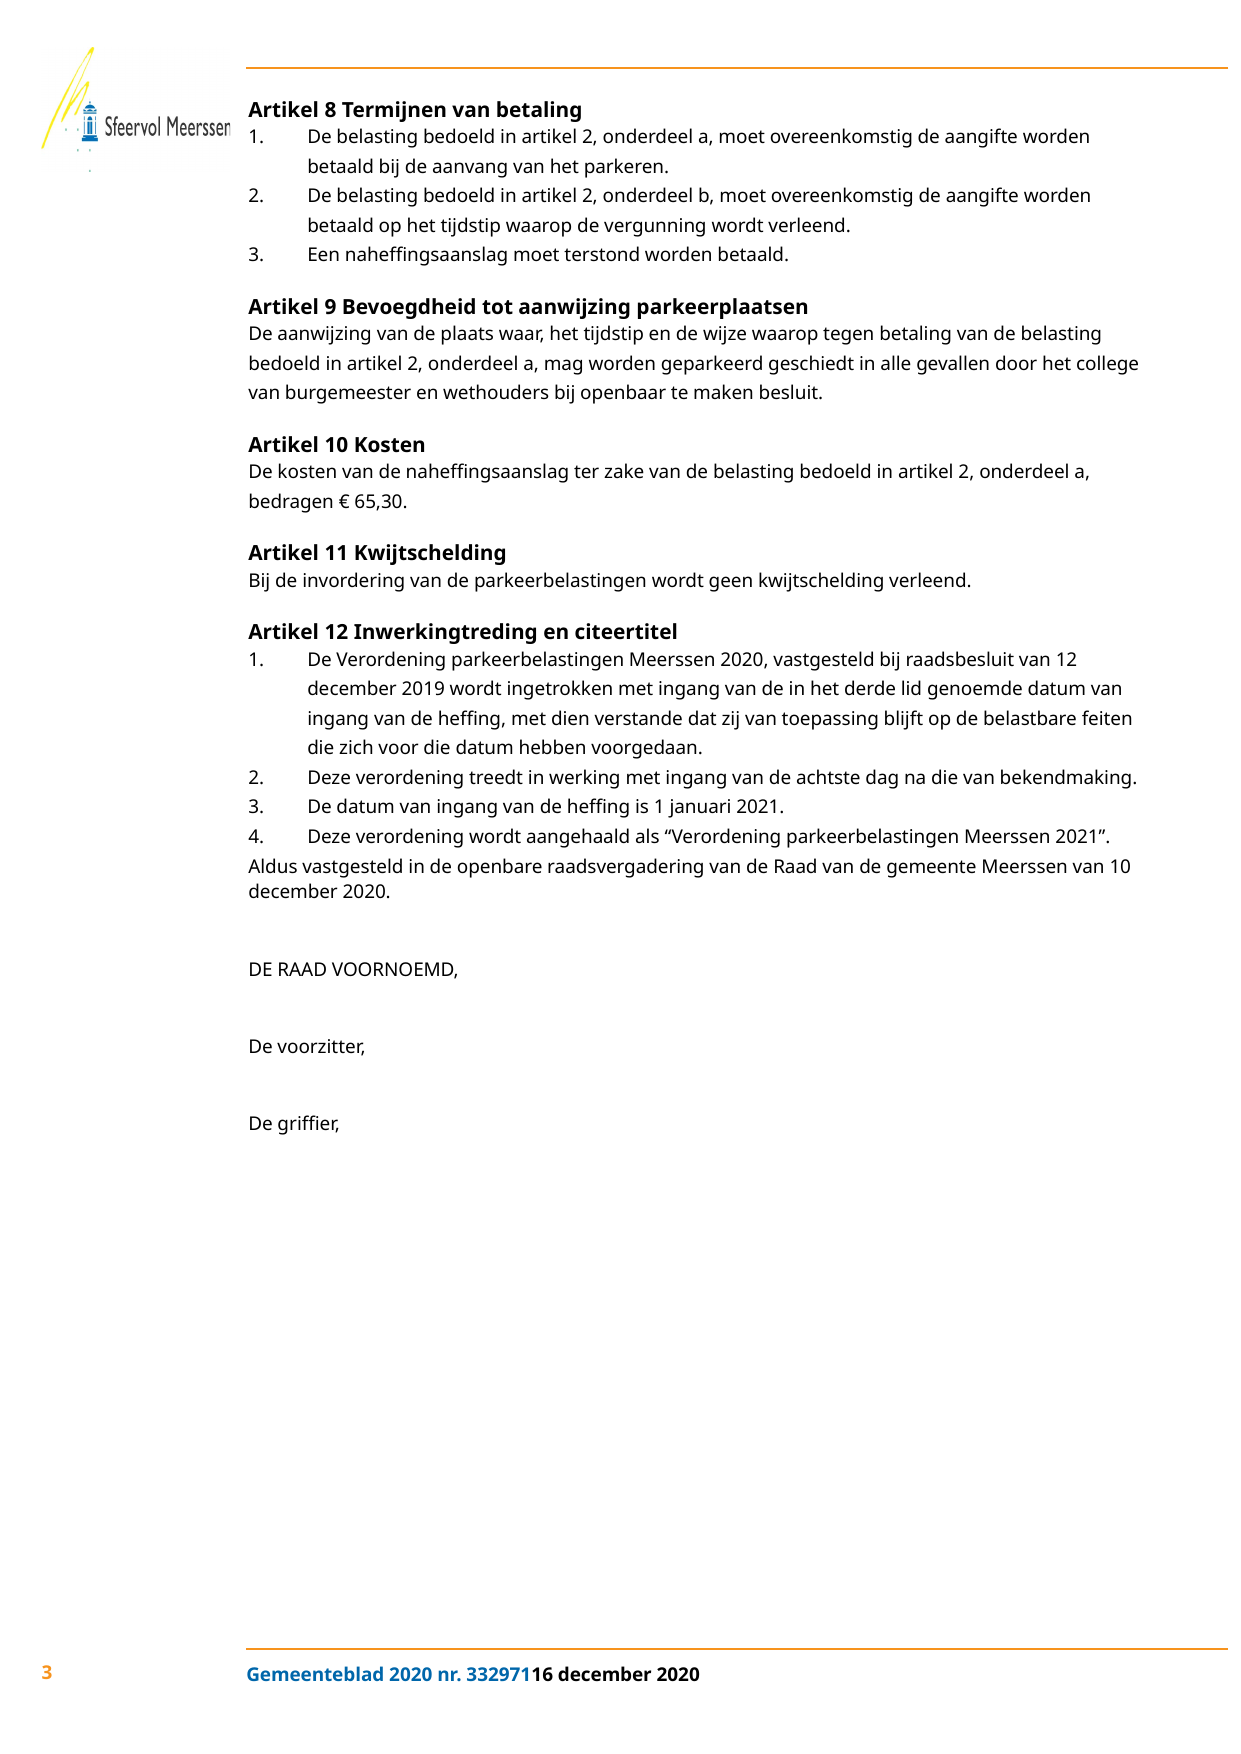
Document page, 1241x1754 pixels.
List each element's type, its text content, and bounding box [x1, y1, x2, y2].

text DE RAAD VOORNOEMD, [248, 956, 1152, 981]
text Artikel 9 Bevoegdheid tot aanwijzing parkeerplaatsen [248, 292, 1152, 320]
text De griffier, [248, 1110, 1152, 1136]
list Deze verordening wordt aangehaald als “Verordening parkeerbelastingen Meerssen 2021”. [248, 823, 1152, 849]
list De datum van ingang van de heffing is 1 januari 2021. [248, 794, 1152, 819]
list Een naheffingsaanslag moet terstond worden betaald. [248, 242, 1152, 267]
text Artikel 8 Termijnen van betaling [248, 95, 1152, 123]
list De belasting bedoeld in artikel 2, onderdeel a, moet overeenkomstig de aangifte worden betaald bij de aanvang van het parkeren. [248, 123, 1152, 178]
text De kosten van de naheffingsaanslag ter zake van de belasting bedoeld in artikel 2, onderdeel a, bedragen € 65,30. [248, 458, 1152, 514]
picture [41, 47, 231, 172]
text Bij de invordering van de parkeerbelastingen wordt geen kwijtschelding verleend. [248, 567, 1152, 593]
text Aldus vastgesteld in de openbare raadsvergadering van de Raad van de gemeente Meerssen van 10 december 2020. [248, 853, 1152, 904]
list De Verordening parkeerbelastingen Meerssen 2020, vastgesteld bij raadsbesluit van 12 december 2019 wordt ingetrokken met ingang van de in het derde lid genoemde datum van ingang van de heffing, met dien verstande dat zij van toepassing blijft op de belastbare feiten die zich voor die datum hebben voorgedaan. [248, 646, 1152, 760]
text De voorzitter, [248, 1033, 1152, 1059]
text Artikel 11 Kwijtschelding [248, 538, 1152, 567]
text De aanwijzing van de plaats waar, het tijdstip en de wijze waarop tegen betaling van de belasting bedoeld in artikel 2, onderdeel a, mag worden geparkeerd geschiedt in alle gevallen door het college van burgemeester en wethouders bij openbaar te maken besluit. [248, 320, 1152, 405]
list De belasting bedoeld in artikel 2, onderdeel b, moet overeenkomstig de aangifte worden betaald op het tijdstip waarop de vergunning wordt verleend. [248, 182, 1152, 238]
text Artikel 10 Kosten [248, 430, 1152, 458]
text Artikel 12 Inwerkingtreding en citeertitel [248, 617, 1152, 646]
list Deze verordening treedt in werking met ingang van de achtste dag na die van bekendmaking. [248, 764, 1152, 790]
